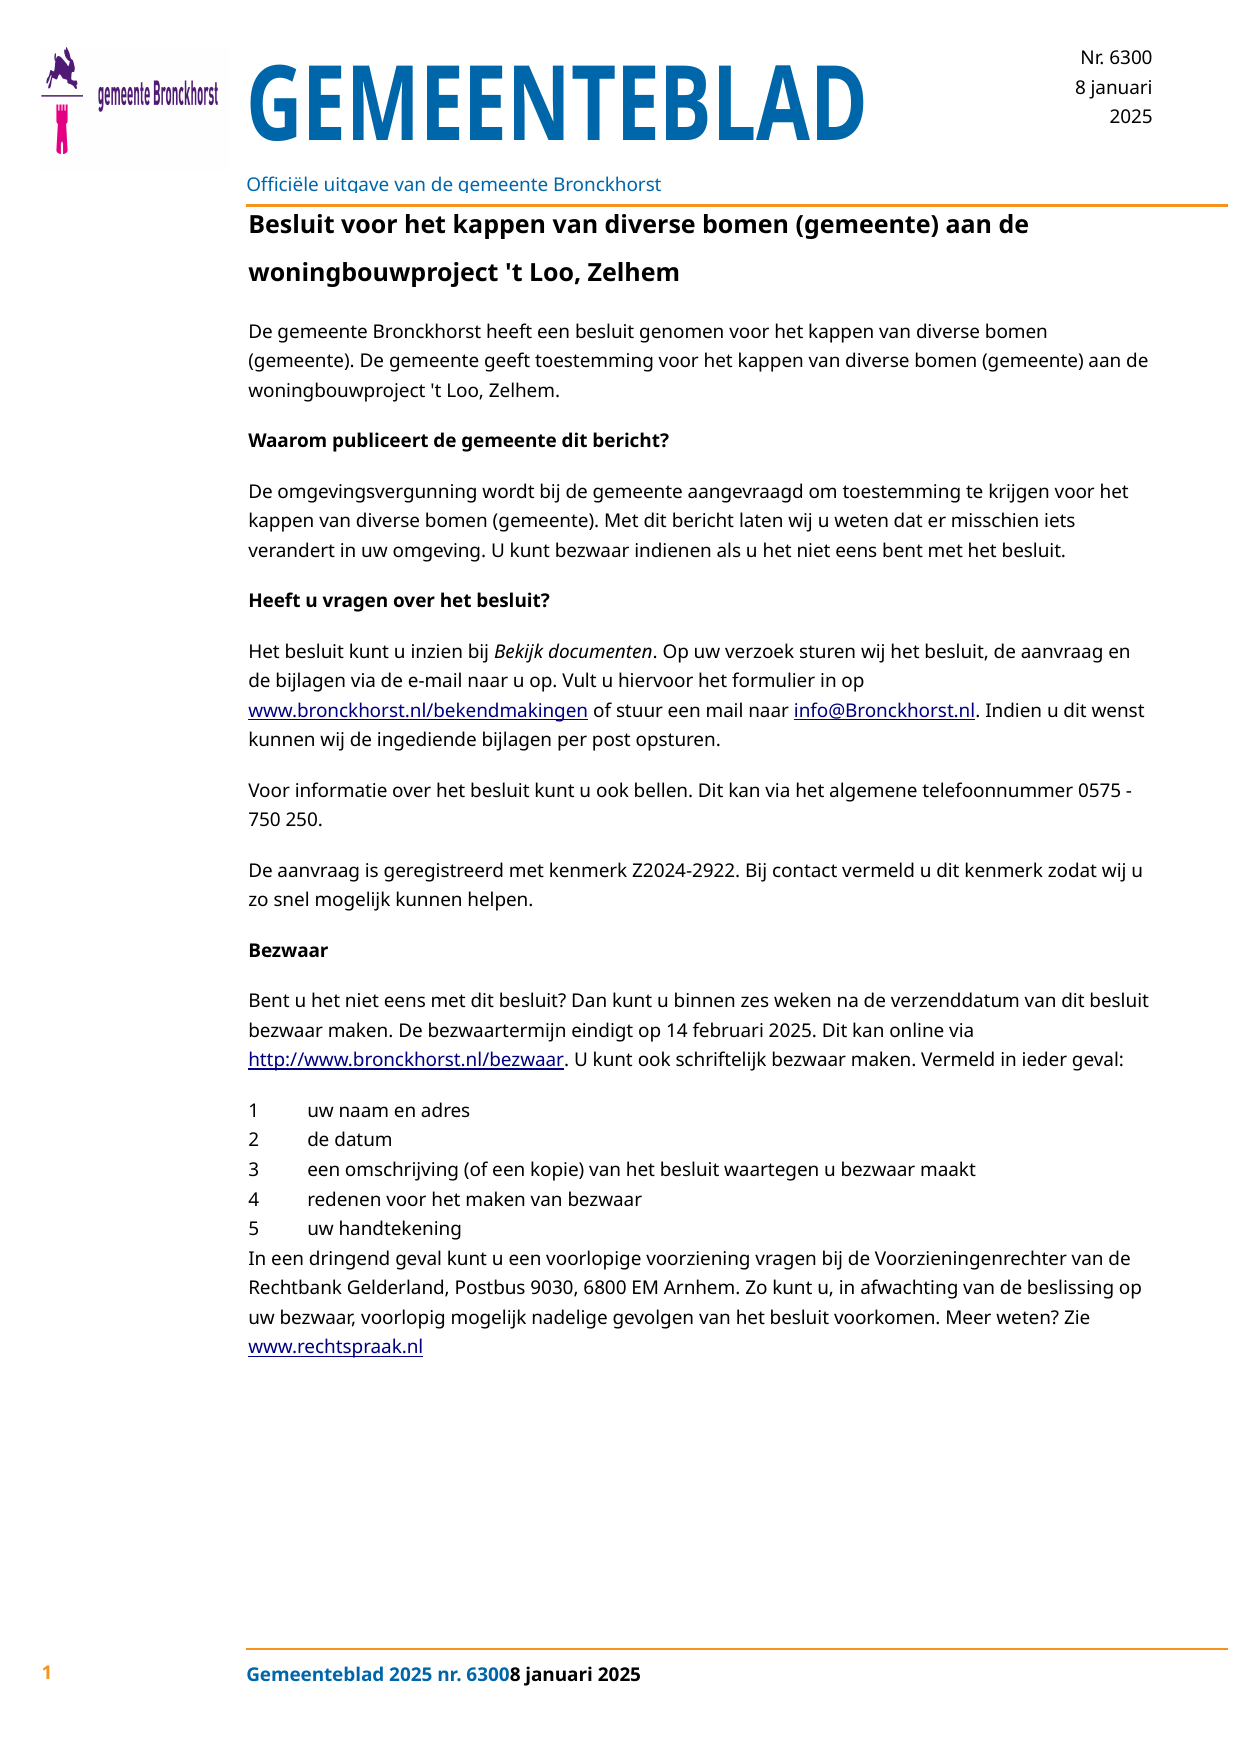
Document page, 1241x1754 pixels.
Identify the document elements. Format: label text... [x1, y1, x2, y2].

list de datum [248, 1127, 1152, 1152]
text Het besluit kunt u inzien bij Bekijk documenten. Op uw verzoek sturen wij het besluit, de aanvraag en de bijlagen via de e-mail naar u op. Vult u hiervoor het formulier in op www.bronckhorst.nl/bekendmakingen of stuur een mail naar info@Bronckhorst.nl. Indien u dit wenst kunnen wij de ingediende bijlagen per post opsturen. [248, 638, 1152, 752]
list uw naam en adres [248, 1097, 1152, 1123]
list een omschrijving (of een kopie) van het besluit waartegen u bezwaar maakt [248, 1156, 1152, 1182]
text De gemeente Bronckhorst heeft een besluit genomen voor het kappen van diverse bomen (gemeente). De gemeente geeft toestemming voor het kappen van diverse bomen (gemeente) aan de woningbouwproject 't Loo, Zelhem. [248, 318, 1152, 403]
list redenen voor het maken van bezwaar [248, 1186, 1152, 1212]
text De omgevingsvergunning wordt bij de gemeente aangevraagd om toestemming te krijgen voor het kappen van diverse bomen (gemeente). Met dit bericht laten wij u weten dat er misschien iets verandert in uw omgeving. U kunt bezwaar indienen als u het niet eens bent met het besluit. [248, 478, 1152, 563]
text De aanvraag is geregistreerd met kenmerk Z2024-2922. Bij contact vermeld u dit kenmerk zodat wij u zo snel mogelijk kunnen helpen. [248, 857, 1152, 912]
text Voor informatie over het besluit kunt u ook bellen. Dit kan via het algemene telefoonnummer 0575 - 750 250. [248, 777, 1152, 832]
text In een dringend geval kunt u een voorlopige voorziening vragen bij de Voorzieningenrechter van de Rechtbank Gelderland, Postbus 9030, 6800 EM Arnhem. Zo kunt u, in afwachting van de beslissing op uw bezwaar, voorlopig mogelijk nadelige gevolgen van het besluit voorkomen. Meer weten? Zie www.rechtspraak.nl [248, 1245, 1152, 1359]
text Waarom publiceert de gemeente dit bericht? [248, 427, 1152, 453]
text Bezwaar [248, 937, 1152, 963]
picture [41, 47, 231, 172]
text Besluit voor het kappen van diverse bomen (gemeente) aan de woningbouwproject 't Loo, Zelhem [248, 207, 1152, 288]
text Bent u het niet eens met dit besluit? Dan kunt u binnen zes weken na de verzenddatum van dit besluit bezwaar maken. De bezwaartermijn eindigt op 14 februari 2025. Dit kan online via http://www.bronckhorst.nl/bezwaar. U kunt ook schriftelijk bezwaar maken. Vermeld in ieder geval: [248, 987, 1152, 1072]
text Heeft u vragen over het besluit? [248, 587, 1152, 613]
list uw handtekening [248, 1215, 1152, 1241]
